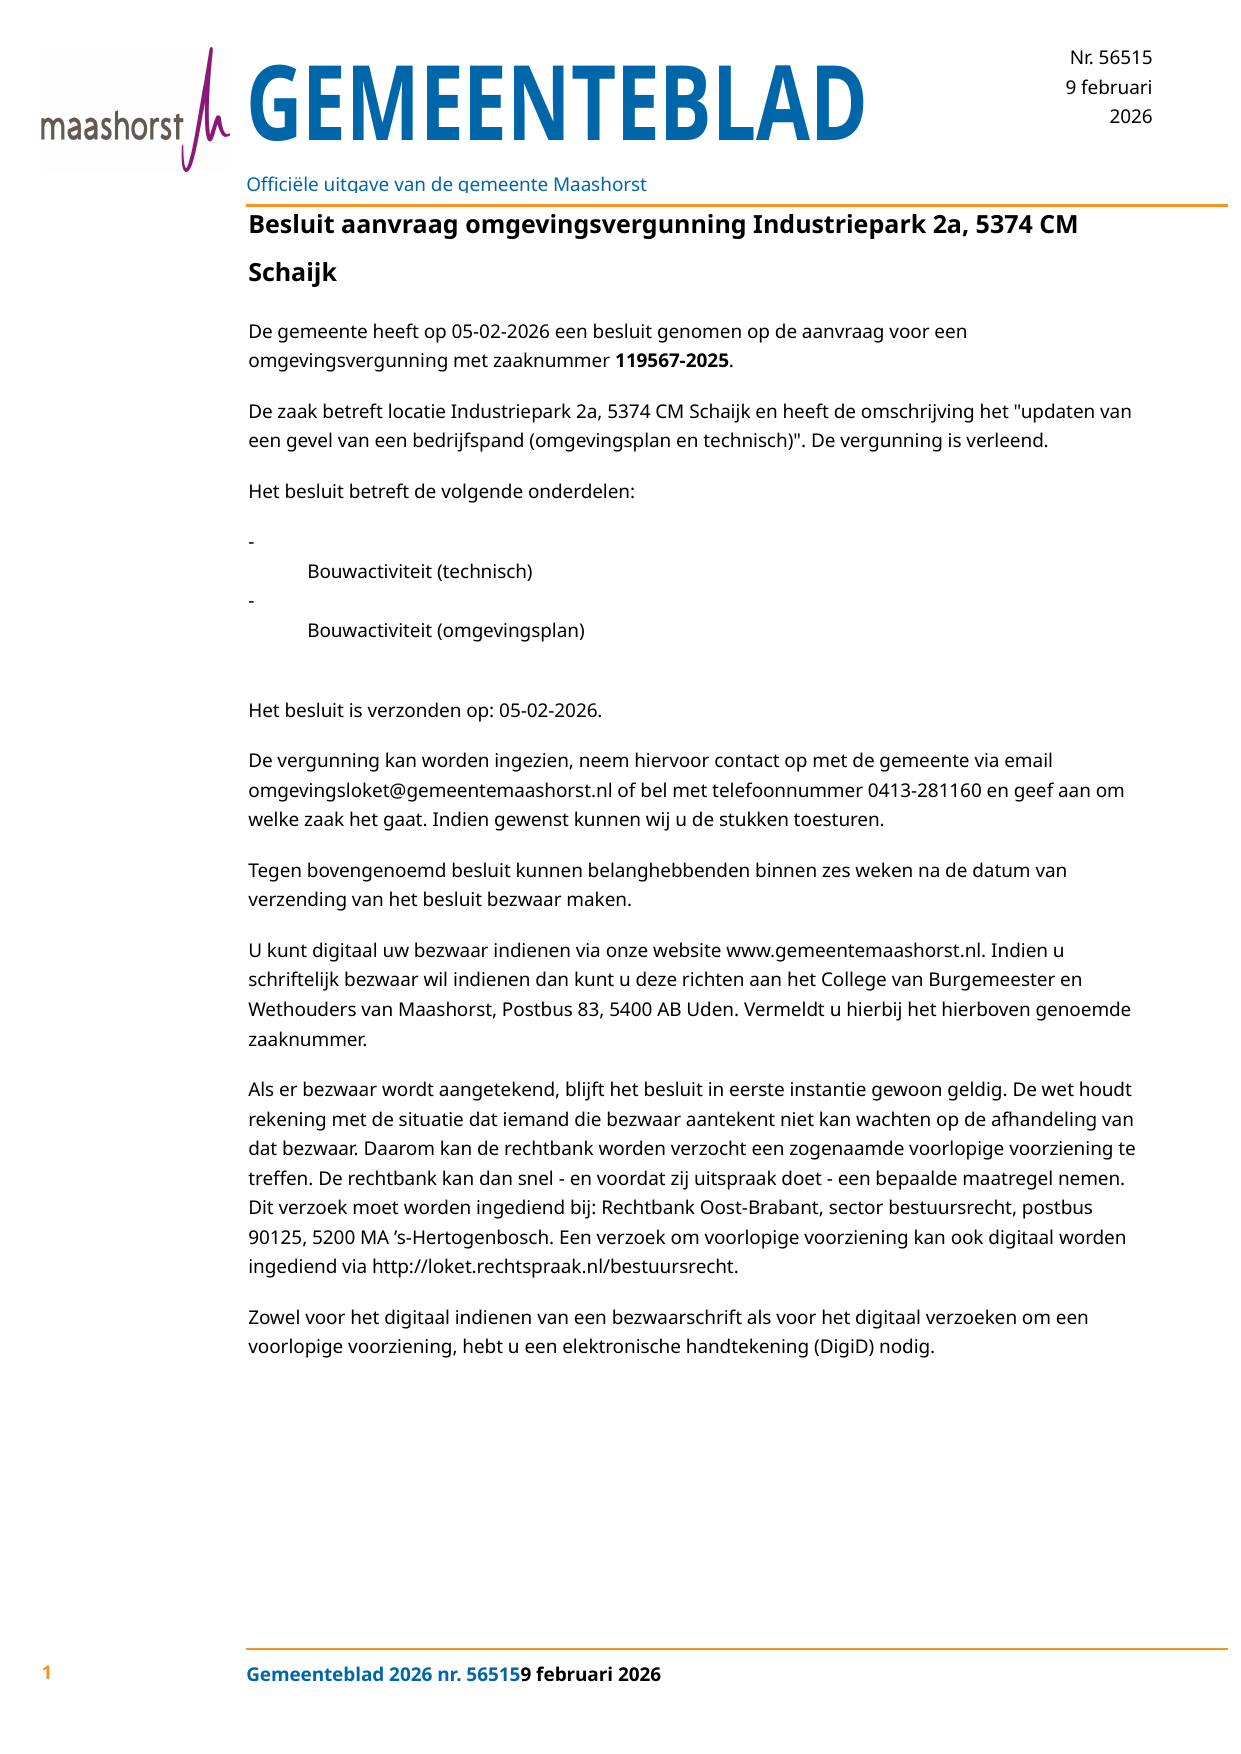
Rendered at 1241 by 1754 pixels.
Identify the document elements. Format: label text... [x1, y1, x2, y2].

text Tegen bovengenoemd besluit kunnen belanghebbenden binnen zes weken na de datum van verzending van het besluit bezwaar maken. [248, 857, 1152, 912]
text Het besluit is verzonden op: 05-02-2026. [248, 697, 1152, 723]
text De zaak betreft locatie Industriepark 2a, 5374 CM Schaijk en heeft de omschrijving het "updaten van een gevel van een bedrijfspand (omgevingsplan en technisch)". De vergunning is verleend. [248, 398, 1152, 453]
text De vergunning kan worden ingezien, neem hiervoor contact op met de gemeente via email omgevingsloket@gemeentemaashorst.nl of bel met telefoonnummer 0413-281160 en geef aan om welke zaak het gaat. Indien gewenst kunnen wij u de stukken toesturen. [248, 747, 1152, 832]
text Zowel voor het digitaal indienen van een bezwaarschrift als voor het digitaal verzoeken om een voorlopige voorziening, hebt u een elektronische handtekening (DigiD) nodig. [248, 1304, 1152, 1359]
text Als er bezwaar wordt aangetekend, blijft het besluit in eerste instantie gewoon geldig. De wet houdt rekening met de situatie dat iemand die bezwaar aantekent niet kan wachten op de afhandeling van dat bezwaar. Daarom kan de rechtbank worden verzocht een zogenaamde voorlopige voorziening te treffen. De rechtbank kan dan snel - en voordat zij uitspraak doet - een bepaalde maatregel nemen. Dit verzoek moet worden ingediend bij: Rechtbank Oost-Brabant, sector bestuursrecht, postbus 90125, 5200 MA ’s-Hertogenbosch. Een verzoek om voorlopige voorziening kan ook digitaal worden ingediend via http://loket.rechtspraak.nl/bestuursrecht. [248, 1076, 1152, 1279]
text De gemeente heeft op 05-02-2026 een besluit genomen op de aanvraag voor een omgevingsvergunning met zaaknummer 119567-2025. [248, 318, 1152, 373]
list Bouwactiviteit (omgevingsplan) [248, 617, 1152, 643]
text Besluit aanvraag omgevingsvergunning Industriepark 2a, 5374 CM Schaijk [248, 207, 1152, 288]
list Bouwactiviteit (technisch) [248, 558, 1152, 584]
text U kunt digitaal uw bezwaar indienen via onze website www.gemeentemaashorst.nl. Indien u schriftelijk bezwaar wil indienen dan kunt u deze richten aan het College van Burgemeester en Wethouders van Maashorst, Postbus 83, 5400 AB Uden. Vermeldt u hierbij het hierboven genoemde zaaknummer. [248, 937, 1152, 1052]
picture [41, 47, 231, 172]
text Het besluit betreft de volgende onderdelen: [248, 478, 1152, 504]
